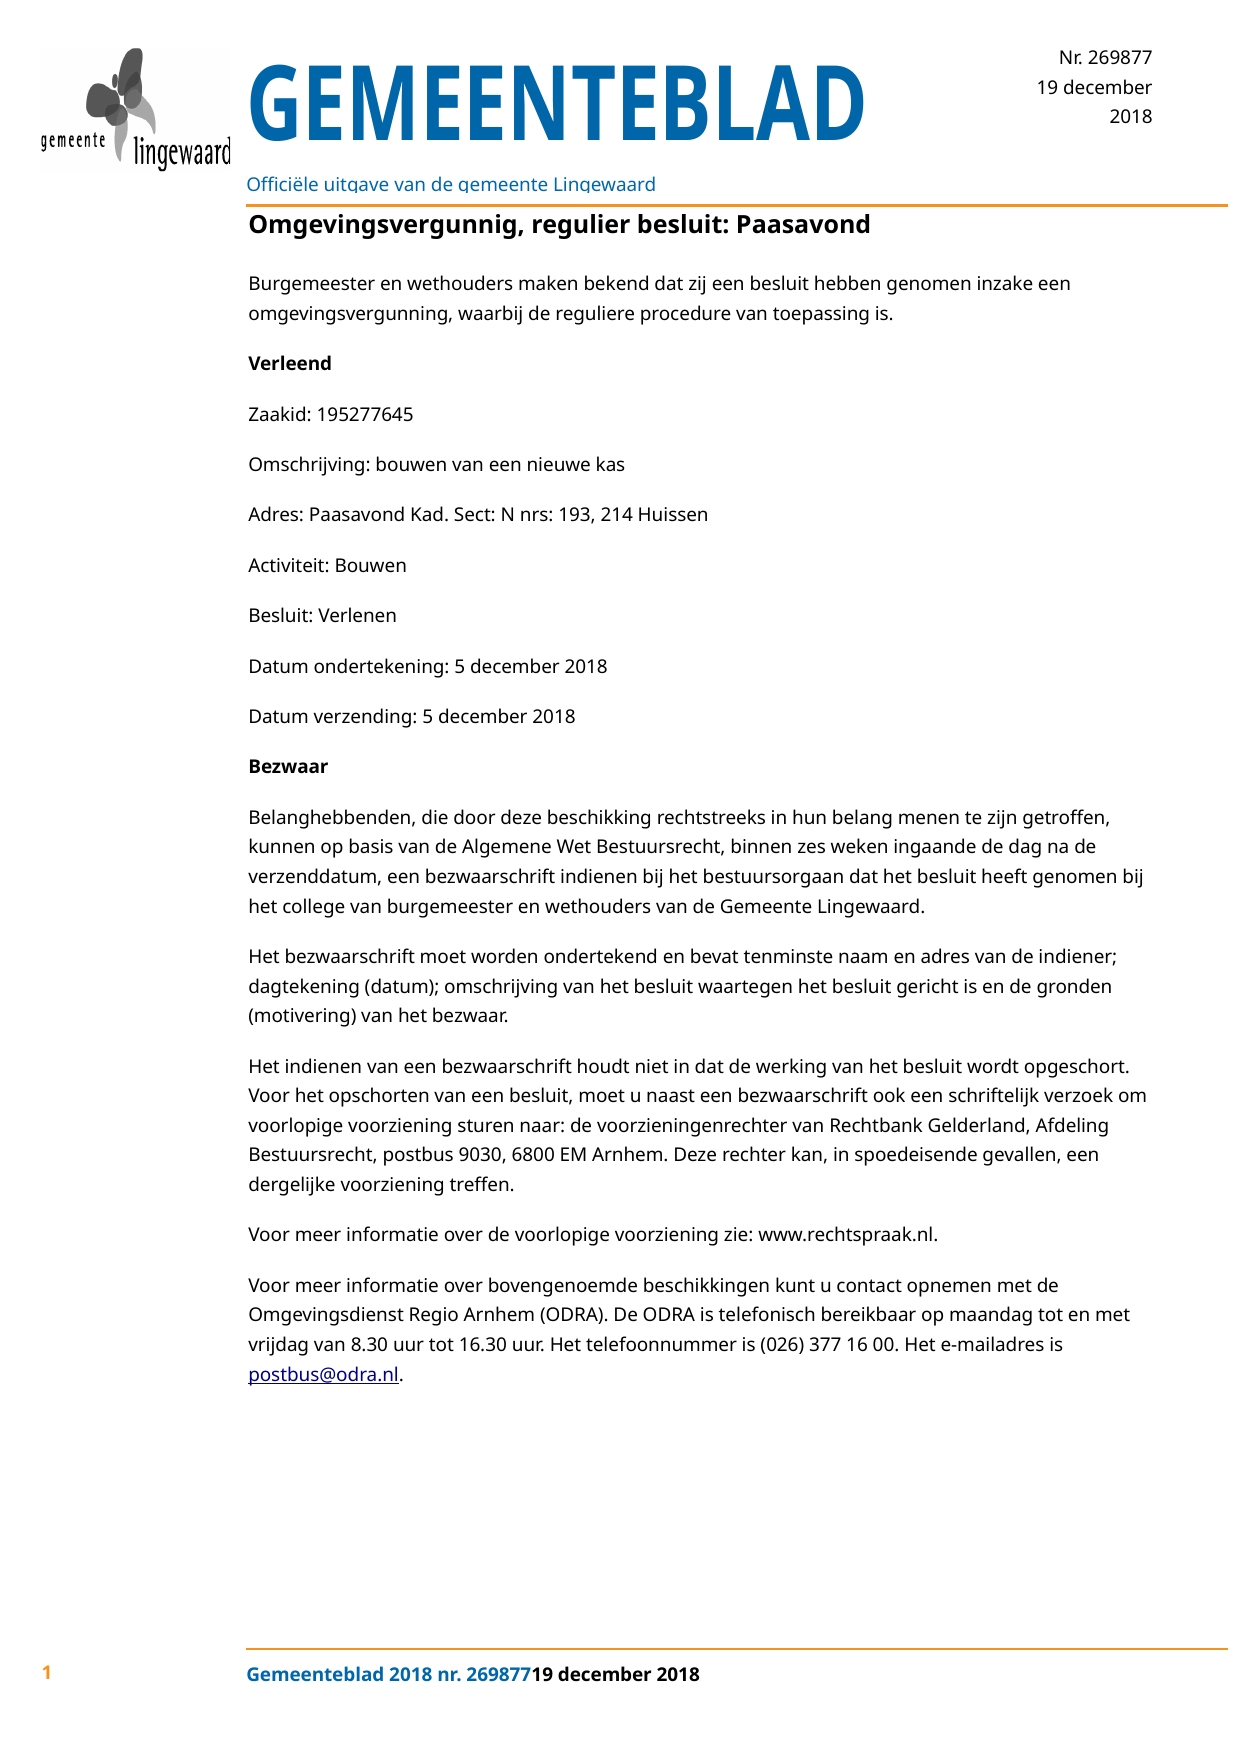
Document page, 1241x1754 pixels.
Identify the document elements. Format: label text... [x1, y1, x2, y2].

text Activiteit: Bouwen [248, 552, 1152, 578]
text Voor meer informatie over de voorlopige voorziening zie: www.rechtspraak.nl. [248, 1222, 1152, 1247]
text Zaakid: 195277645 [248, 401, 1152, 426]
text Burgemeester en wethouders maken bekend dat zij een besluit hebben genomen inzake een omgevingsvergunning, waarbij de reguliere procedure van toepassing is. [248, 270, 1152, 326]
text Voor meer informatie over bovengenoemde beschikkingen kunt u contact opnemen met de Omgevingsdienst Regio Arnhem (ODRA). De ODRA is telefonisch bereikbaar op maandag tot en met vrijdag van 8.30 uur tot 16.30 uur. Het telefoonnummer is (026) 377 16 00. Het e-mailadres is postbus@odra.nl. [248, 1272, 1152, 1386]
text Belanghebbenden, die door deze beschikking rechtstreeks in hun belang menen te zijn getroffen, kunnen op basis van de Algemene Wet Bestuursrecht, binnen zes weken ingaande de dag na de verzenddatum, een bezwaarschrift indienen bij het bestuursorgaan dat het besluit heeft genomen bij het college van burgemeester en wethouders van de Gemeente Lingewaard. [248, 804, 1152, 918]
text Bezwaar [248, 754, 1152, 779]
text Adres: Paasavond Kad. Sect: N nrs: 193, 214 Huissen [248, 502, 1152, 527]
text Datum ondertekening: 5 december 2018 [248, 653, 1152, 678]
text Omschrijving: bouwen van een nieuwe kas [248, 451, 1152, 477]
text Het bezwaarschrift moet worden ondertekend en bevat tenminste naam en adres van de indiener; dagtekening (datum); omschrijving van het besluit waartegen het besluit gericht is en de gronden (motivering) van het bezwaar. [248, 943, 1152, 1028]
text Het indienen van een bezwaarschrift houdt niet in dat de werking van het besluit wordt opgeschort. Voor het opschorten van een besluit, moet u naast een bezwaarschrift ook een schriftelijk verzoek om voorlopige voorziening sturen naar: de voorzieningenrechter van Rechtbank Gelderland, Afdeling Bestuursrecht, postbus 9030, 6800 EM Arnhem. Deze rechter kan, in spoedeisende gevallen, een dergelijke voorziening treffen. [248, 1053, 1152, 1197]
picture [41, 47, 231, 172]
text Datum verzending: 5 december 2018 [248, 703, 1152, 729]
text Verleend [248, 350, 1152, 376]
text Omgevingsvergunnig, regulier besluit: Paasavond [248, 207, 1152, 241]
text Besluit: Verlenen [248, 602, 1152, 628]
